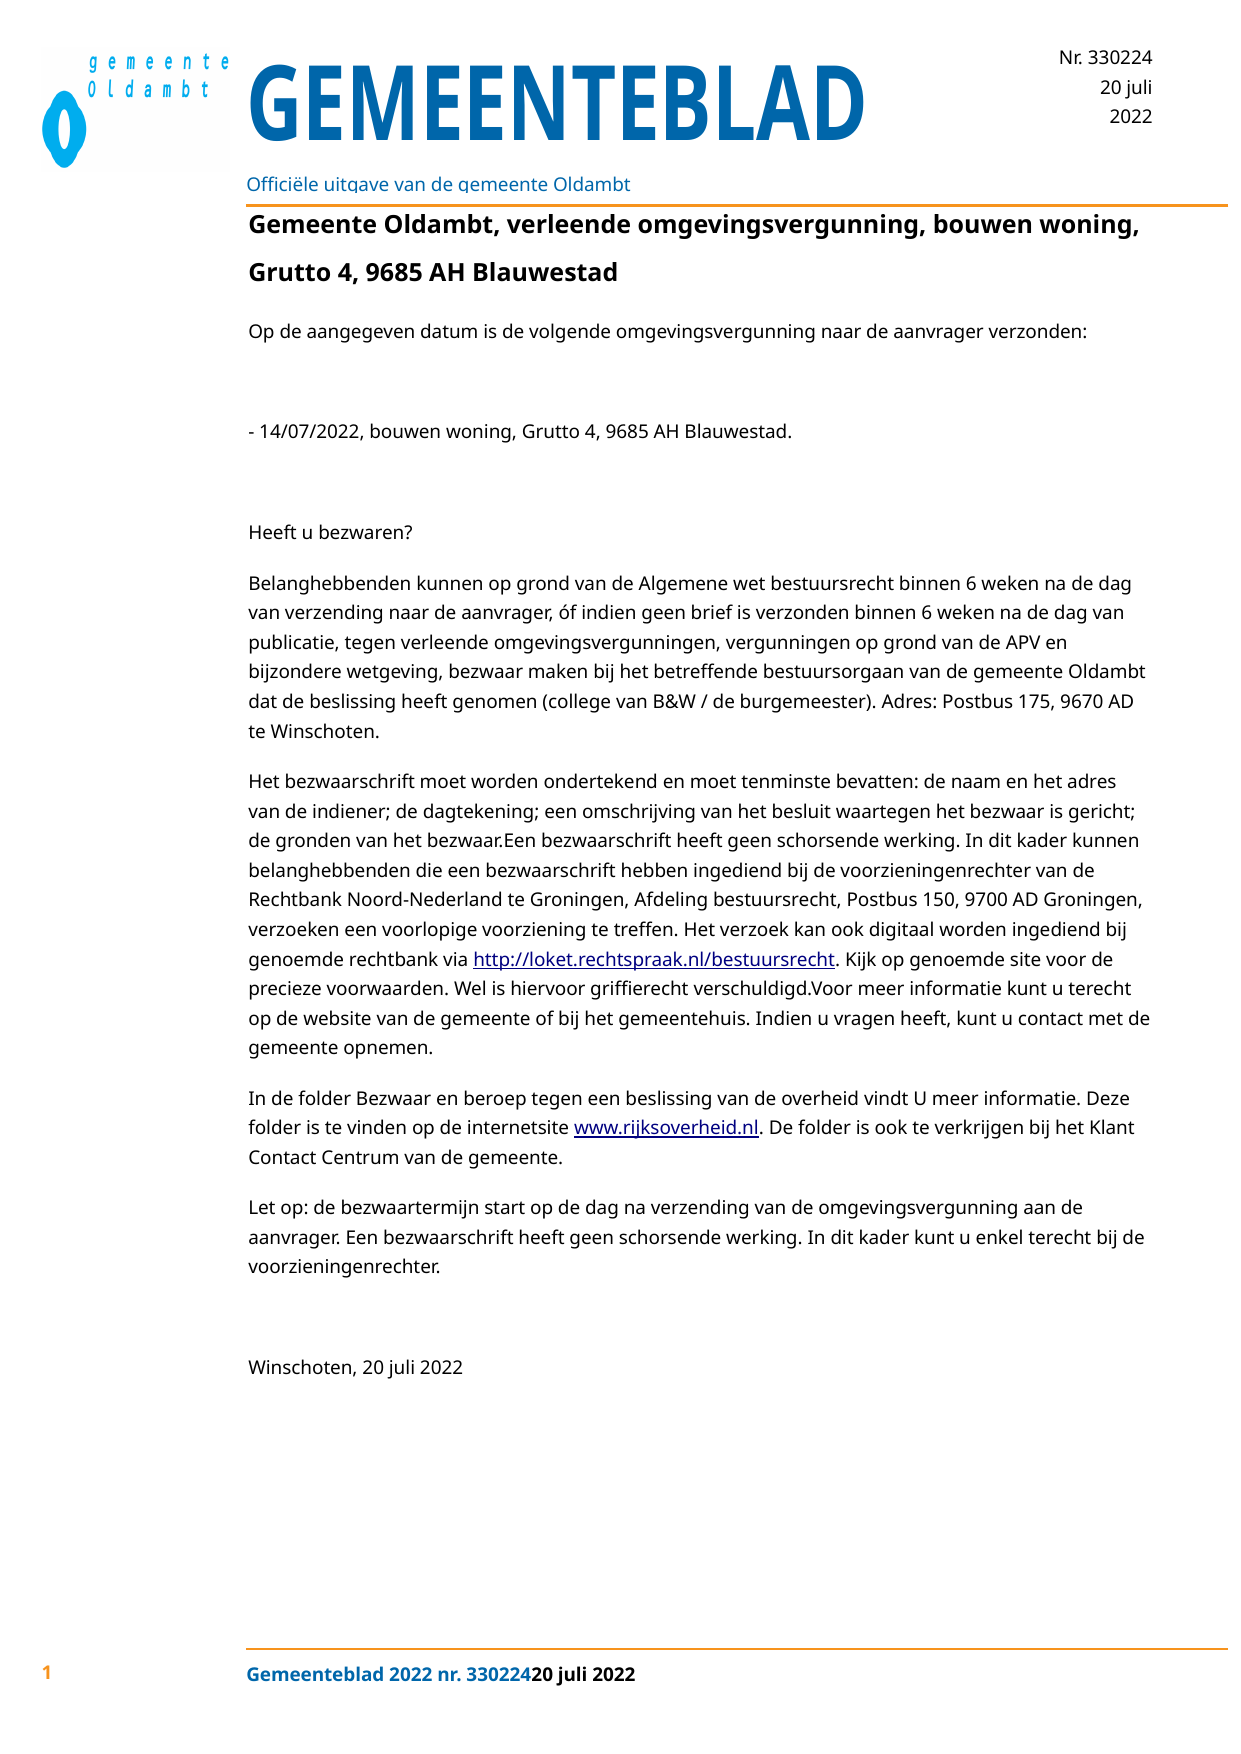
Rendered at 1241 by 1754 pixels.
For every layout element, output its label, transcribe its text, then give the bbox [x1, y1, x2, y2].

text Heeft u bezwaren? [248, 519, 1152, 545]
text - 14/07/2022, bouwen woning, Grutto 4, 9685 AH Blauwestad. [248, 419, 1152, 444]
text Let op: de bezwaartermijn start op de dag na verzending van de omgevingsvergunning aan de aanvrager. Een bezwaarschrift heeft geen schorsende werking. In dit kader kunt u enkel terecht bij de voorzieningenrechter. [248, 1194, 1152, 1279]
text In de folder Bezwaar en beroep tegen een beslissing van de overheid vindt U meer informatie. Deze folder is te vinden op de internetsite www.rijksoverheid.nl. De folder is ook te verkrijgen bij het Klant Contact Centrum van de gemeente. [248, 1085, 1152, 1170]
text Op de aangegeven datum is de volgende omgevingsvergunning naar de aanvrager verzonden: [248, 318, 1152, 344]
picture [41, 47, 231, 172]
text Het bezwaarschrift moet worden ondertekend en moet tenminste bevatten: de naam en het adres van de indiener; de dagtekening; een omschrijving van het besluit waartegen het bezwaar is gericht; de gronden van het bezwaar.Een bezwaarschrift heeft geen schorsende werking. In dit kader kunnen belanghebbenden die een bezwaarschrift hebben ingediend bij de voorzieningenrechter van de Rechtbank Noord-Nederland te Groningen, Afdeling bestuursrecht, Postbus 150, 9700 AD Groningen, verzoeken een voorlopige voorziening te treffen. Het verzoek kan ook digitaal worden ingediend bij genoemde rechtbank via http://loket.rechtspraak.nl/bestuursrecht. Kijk op genoemde site voor de precieze voorwaarden. Wel is hiervoor griffierecht verschuldigd.Voor meer informatie kunt u terecht op de website van de gemeente of bij het gemeentehuis. Indien u vragen heeft, kunt u contact met de gemeente opnemen. [248, 768, 1152, 1060]
text Gemeente Oldambt, verleende omgevingsvergunning, bouwen woning, Grutto 4, 9685 AH Blauwestad [248, 207, 1152, 288]
text Winschoten, 20 juli 2022 [248, 1354, 1152, 1380]
text Belanghebbenden kunnen op grond van de Algemene wet bestuursrecht binnen 6 weken na de dag van verzending naar de aanvrager, óf indien geen brief is verzonden binnen 6 weken na de dag van publicatie, tegen verleende omgevingsvergunningen, vergunningen op grond van de APV en bijzondere wetgeving, bezwaar maken bij het betreffende bestuursorgaan van de gemeente Oldambt dat de beslissing heeft genomen (college van B&W / de burgemeester). Adres: Postbus 175, 9670 AD te Winschoten. [248, 570, 1152, 744]
